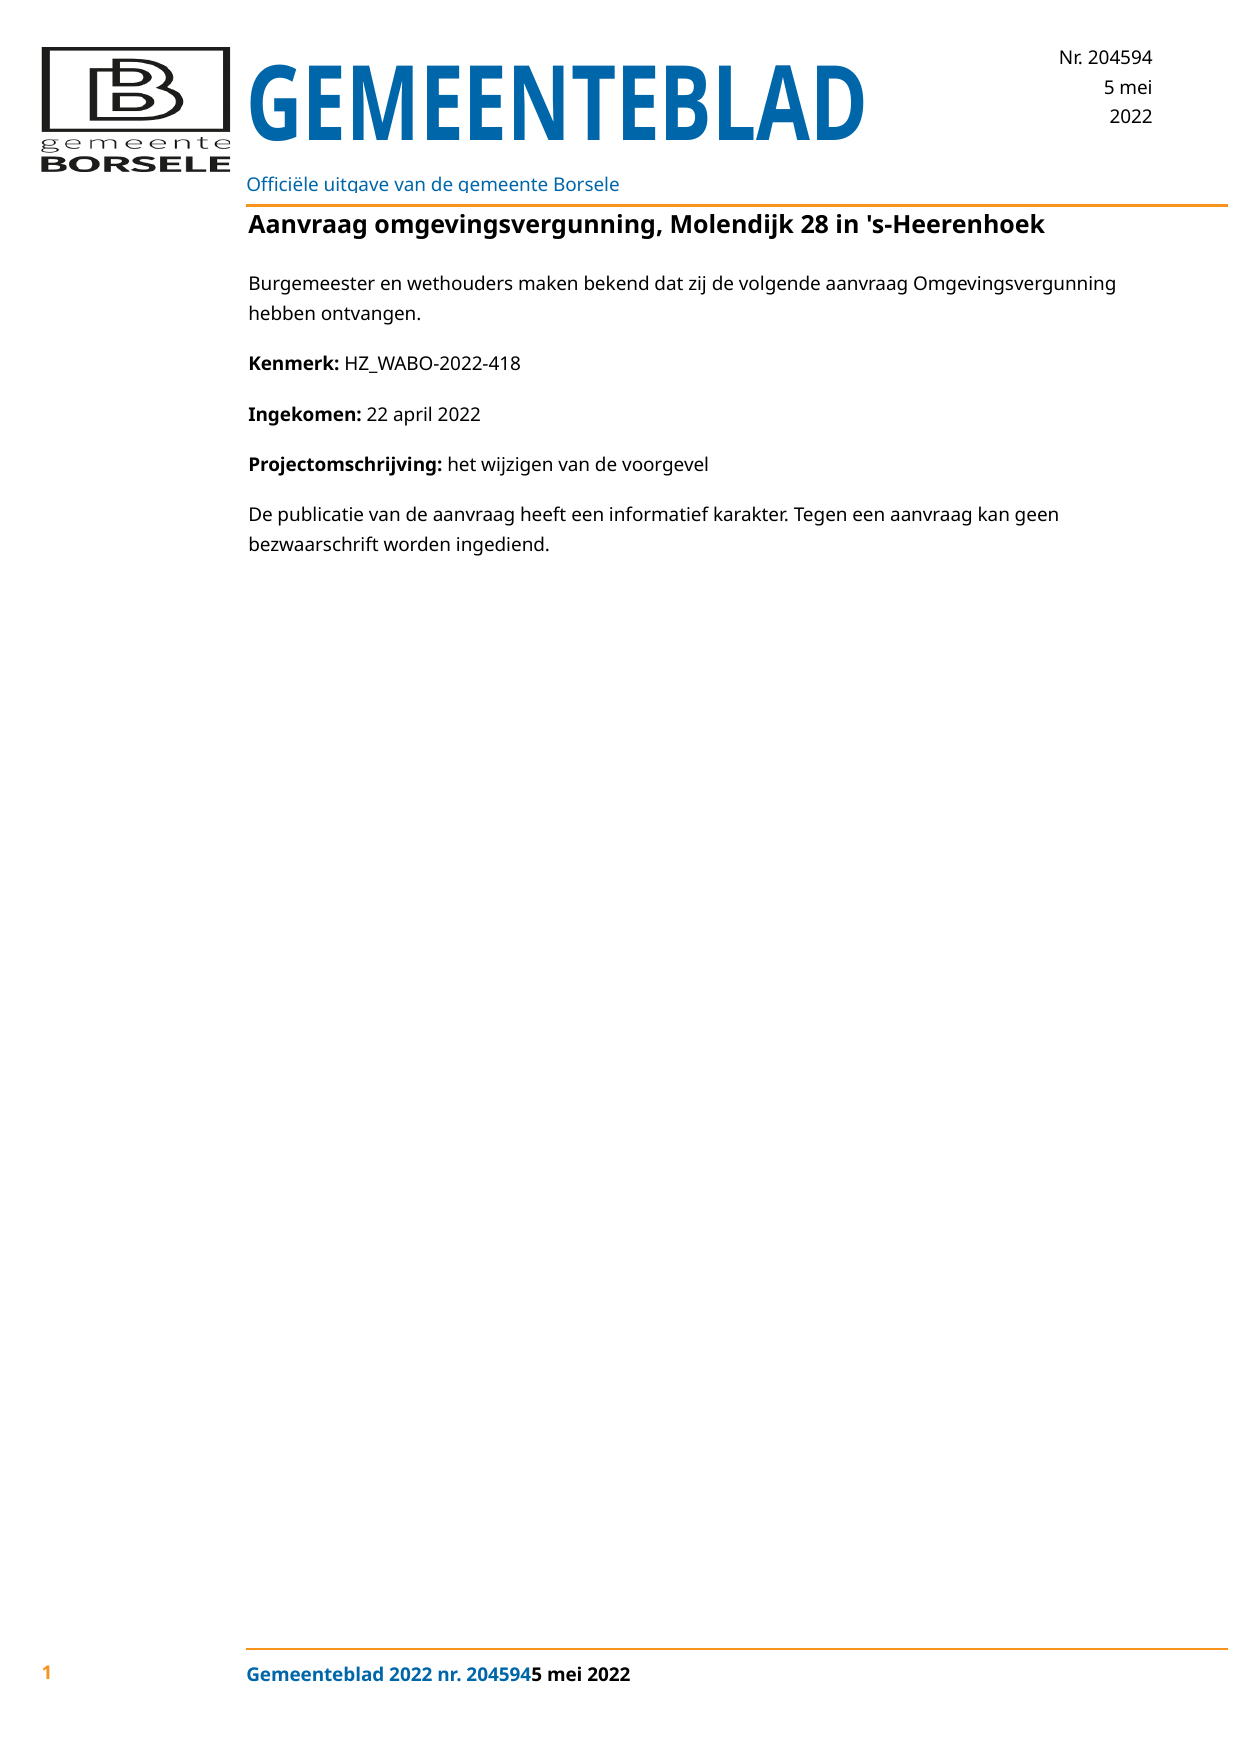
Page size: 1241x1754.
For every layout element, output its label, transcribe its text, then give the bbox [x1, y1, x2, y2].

text Projectomschrijving: het wijzigen van de voorgevel [248, 451, 1152, 477]
text Kenmerk: HZ_WABO-2022-418 [248, 350, 1152, 376]
text Aanvraag omgevingsvergunning, Molendijk 28 in 's-Heerenhoek [248, 207, 1152, 241]
text De publicatie van de aanvraag heeft een informatief karakter. Tegen een aanvraag kan geen bezwaarschrift worden ingediend. [248, 502, 1152, 557]
picture [41, 47, 231, 172]
text Burgemeester en wethouders maken bekend dat zij de volgende aanvraag Omgevingsvergunning hebben ontvangen. [248, 270, 1152, 326]
text Ingekomen: 22 april 2022 [248, 401, 1152, 426]
